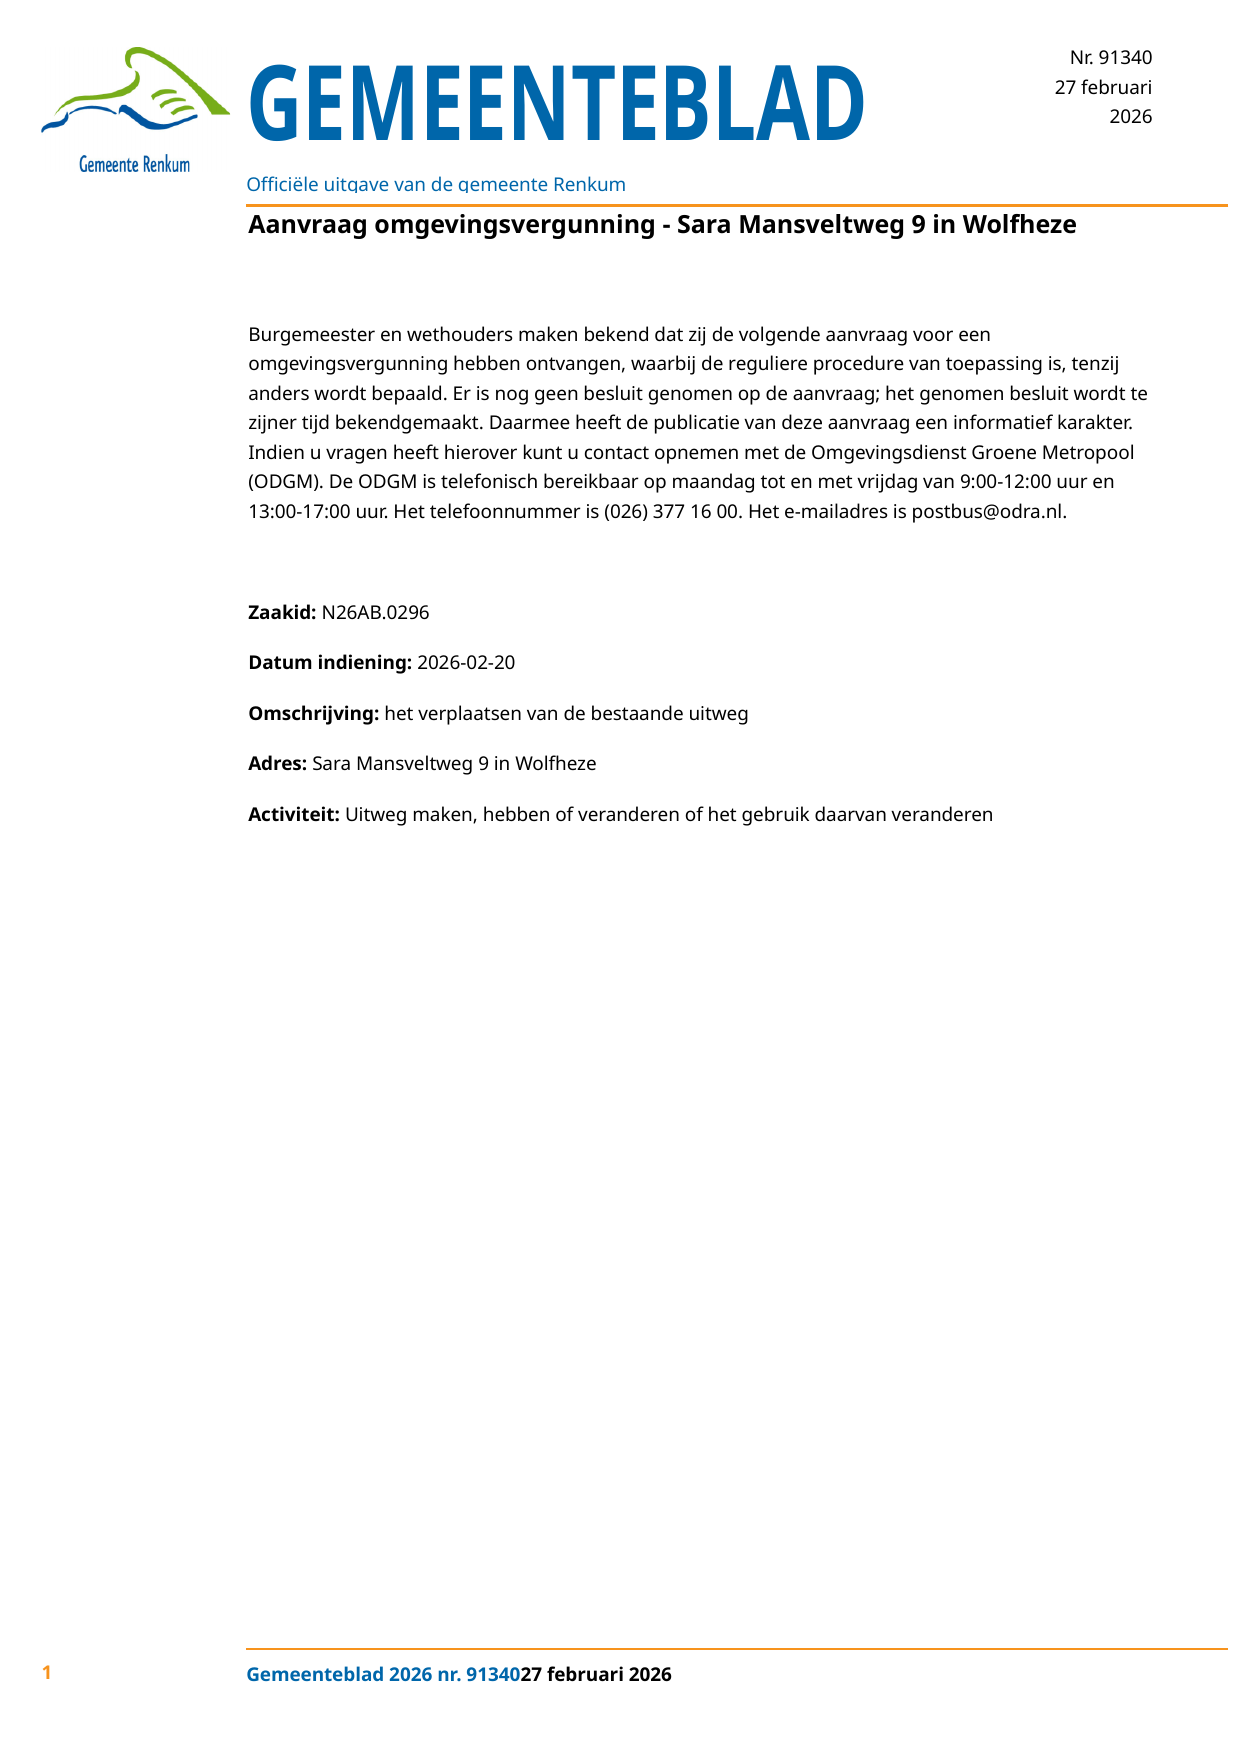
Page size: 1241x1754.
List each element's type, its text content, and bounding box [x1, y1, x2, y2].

text Activiteit: Uitweg maken, hebben of veranderen of het gebruik daarvan veranderen [248, 801, 1152, 826]
picture [41, 47, 231, 172]
text Zaakid: N26AB.0296 [248, 599, 1152, 625]
text Adres: Sara Mansveltweg 9 in Wolfheze [248, 750, 1152, 776]
text Omschrijving: het verplaatsen van de bestaande uitweg [248, 700, 1152, 726]
text Burgemeester en wethouders maken bekend dat zij de volgende aanvraag voor een omgevingsvergunning hebben ontvangen, waarbij de reguliere procedure van toepassing is, tenzij anders wordt bepaald. Er is nog geen besluit genomen op de aanvraag; het genomen besluit wordt te zijner tijd bekendgemaakt. Daarmee heeft de publicatie van deze aanvraag een informatief karakter. Indien u vragen heeft hierover kunt u contact opnemen met de Omgevingsdienst Groene Metropool (ODGM). De ODGM is telefonisch bereikbaar op maandag tot en met vrijdag van 9:00-12:00 uur en 13:00-17:00 uur. Het telefoonnummer is (026) 377 16 00. Het e-mailadres is postbus@odra.nl. [248, 321, 1152, 524]
text Datum indiening: 2026-02-20 [248, 649, 1152, 675]
text Aanvraag omgevingsvergunning - Sara Mansveltweg 9 in Wolfheze [248, 207, 1152, 241]
